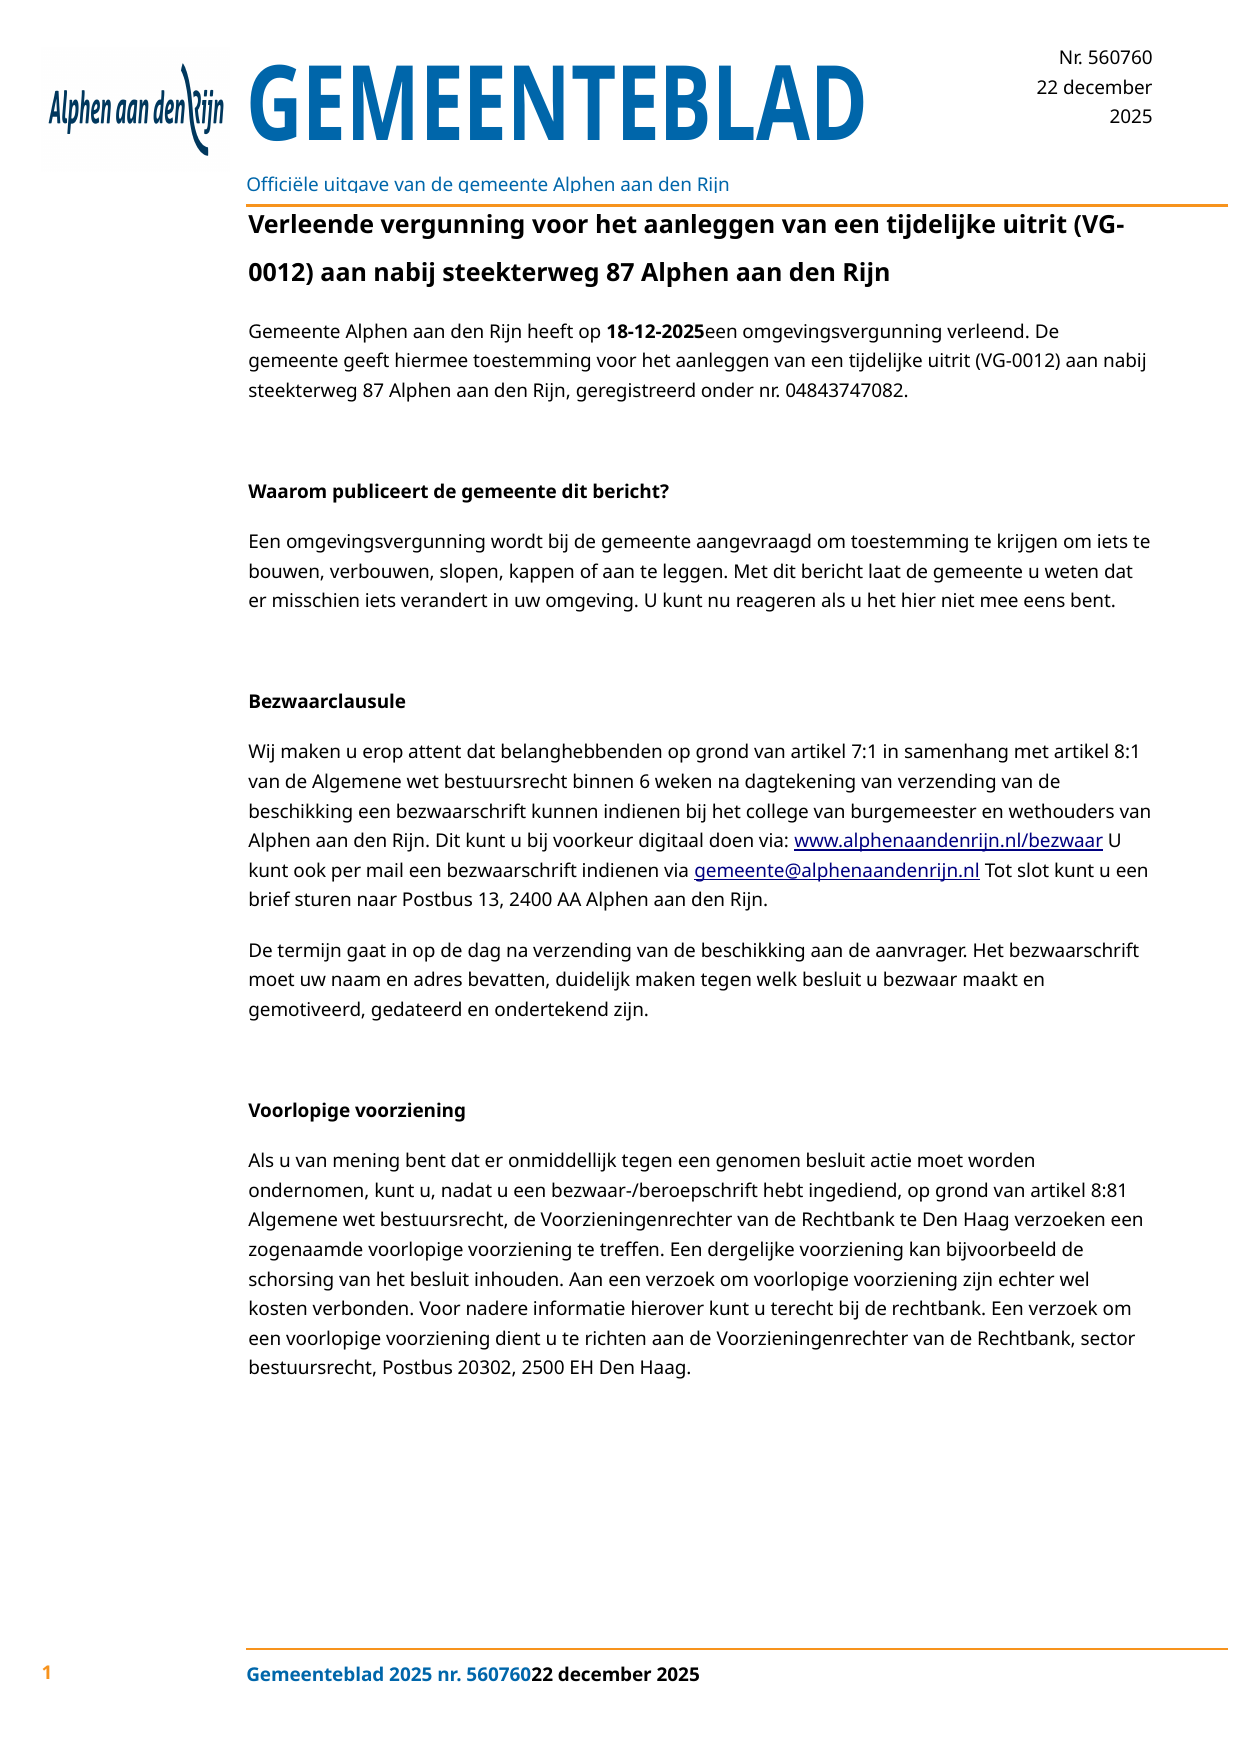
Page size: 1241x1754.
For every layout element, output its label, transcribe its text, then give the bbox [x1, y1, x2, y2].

picture [41, 47, 231, 172]
text Waarom publiceert de gemeente dit bericht? [248, 478, 1152, 504]
text Als u van mening bent dat er onmiddellijk tegen een genomen besluit actie moet worden ondernomen, kunt u, nadat u een bezwaar-/beroepschrift hebt ingediend, op grond van artikel 8:81 Algemene wet bestuursrecht, de Voorzieningenrechter van de Rechtbank te Den Haag verzoeken een zogenaamde voorlopige voorziening te treffen. Een dergelijke voorziening kan bijvoorbeeld de schorsing van het besluit inhouden. Aan een verzoek om voorlopige voorziening zijn echter wel kosten verbonden. Voor nadere informatie hierover kunt u terecht bij de rechtbank. Een verzoek om een voorlopige voorziening dient u te richten aan de Voorzieningenrechter van de Rechtbank, sector bestuursrecht, Postbus 20302, 2500 EH Den Haag. [248, 1147, 1152, 1380]
text Een omgevingsvergunning wordt bij de gemeente aangevraagd om toestemming te krijgen om iets te bouwen, verbouwen, slopen, kappen of aan te leggen. Met dit bericht laat de gemeente u weten dat er misschien iets verandert in uw omgeving. U kunt nu reageren als u het hier niet mee eens bent. [248, 528, 1152, 613]
text Gemeente Alphen aan den Rijn heeft op 18-12-2025een omgevingsvergunning verleend. De gemeente geeft hiermee toestemming voor het aanleggen van een tijdelijke uitrit (VG-0012) aan nabij steekterweg 87 Alphen aan den Rijn, geregistreerd onder nr. 04843747082. [248, 318, 1152, 403]
text Verleende vergunning voor het aanleggen van een tijdelijke uitrit (VG-0012) aan nabij steekterweg 87 Alphen aan den Rijn [248, 207, 1152, 288]
text Voorlopige voorziening [248, 1097, 1152, 1123]
text Wij maken u erop attent dat belanghebbenden op grond van artikel 7:1 in samenhang met artikel 8:1 van de Algemene wet bestuursrecht binnen 6 weken na dagtekening van verzending van de beschikking een bezwaarschrift kunnen indienen bij het college van burgemeester en wethouders van Alphen aan den Rijn. Dit kunt u bij voorkeur digitaal doen via: www.alphenaandenrijn.nl/bezwaar U kunt ook per mail een bezwaarschrift indienen via gemeente@alphenaandenrijn.nl Tot slot kunt u een brief sturen naar Postbus 13, 2400 AA Alphen aan den Rijn. [248, 739, 1152, 912]
text Bezwaarclausule [248, 688, 1152, 714]
text De termijn gaat in op de dag na verzending van de beschikking aan de aanvrager. Het bezwaarschrift moet uw naam en adres bevatten, duidelijk maken tegen welk besluit u bezwaar maakt en gemotiveerd, gedateerd en ondertekend zijn. [248, 937, 1152, 1022]
